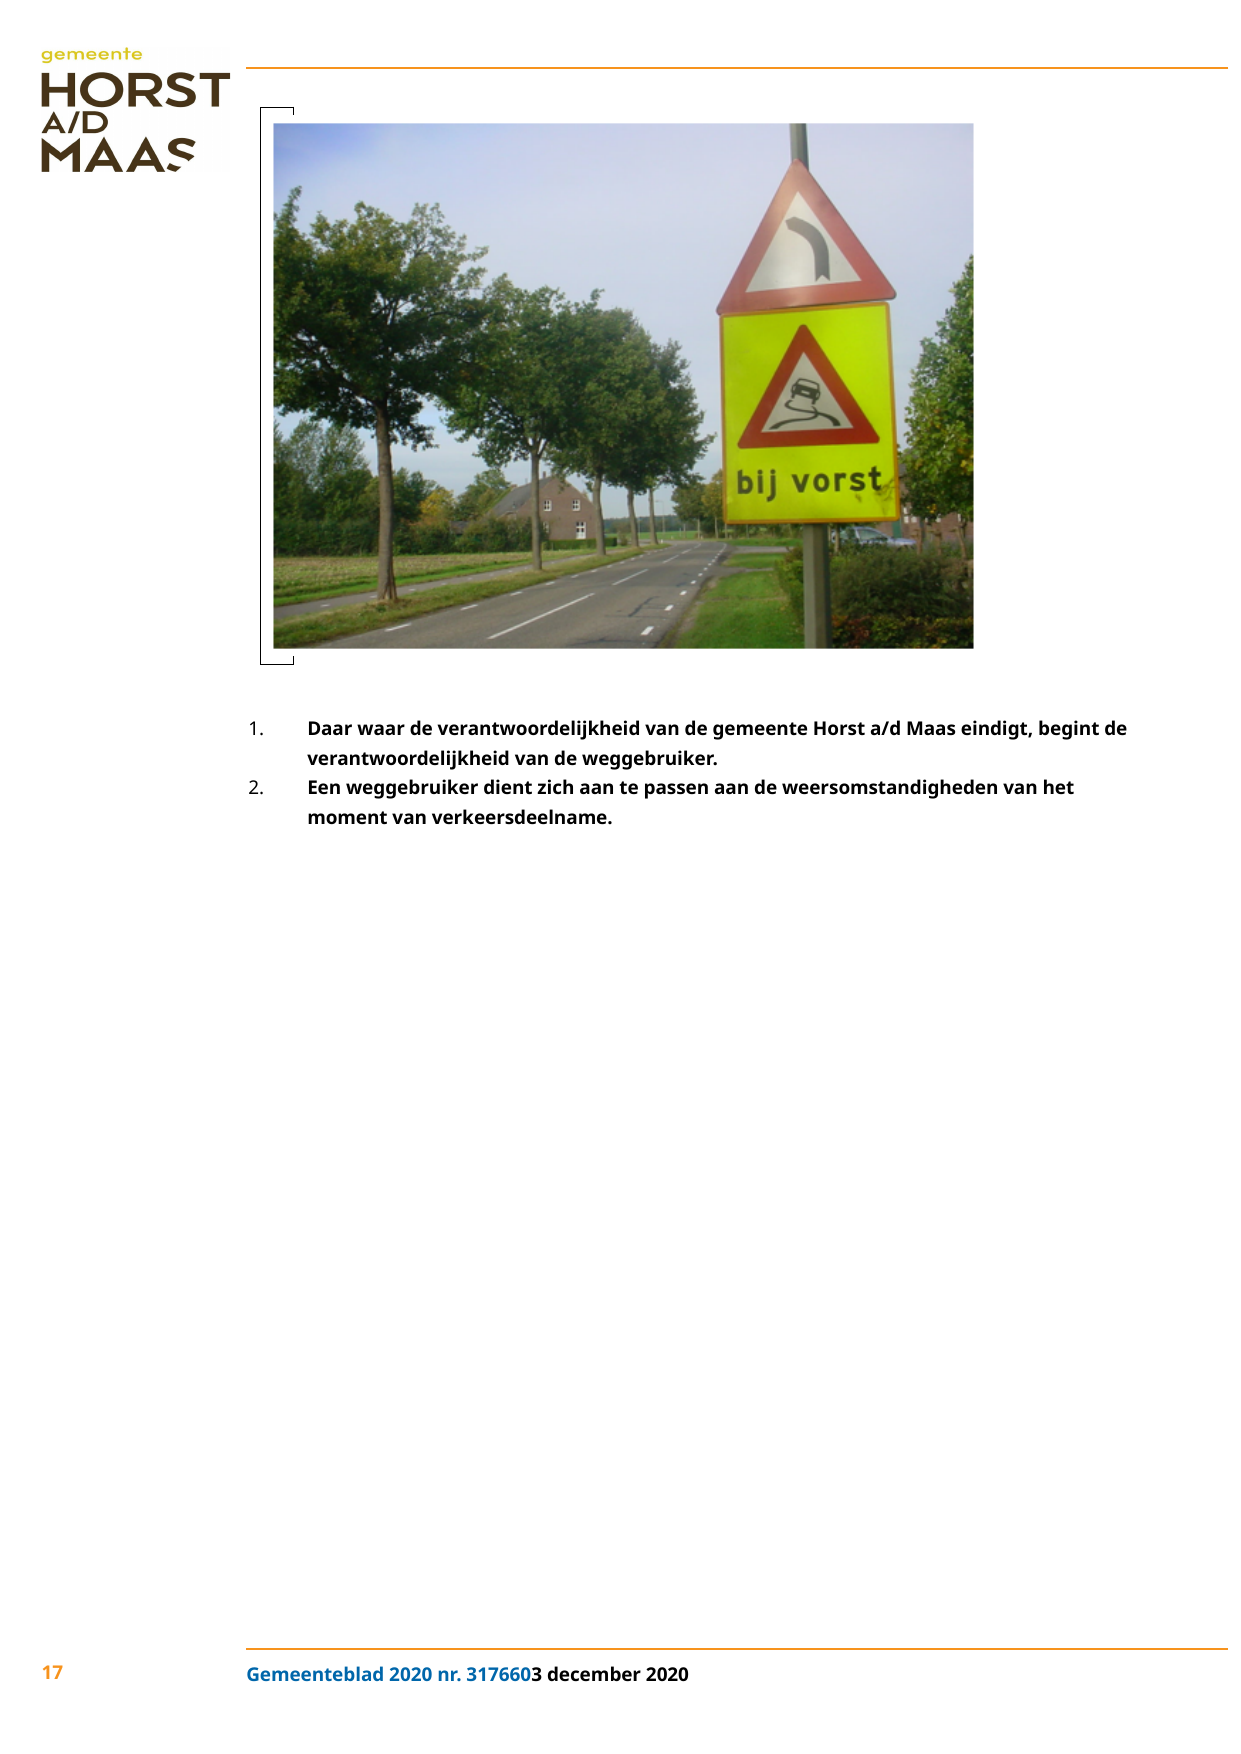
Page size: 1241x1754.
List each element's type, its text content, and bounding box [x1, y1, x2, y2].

list Daar waar de verantwoordelijkheid van de gemeente Horst a/d Maas eindigt, begint de verantwoordelijkheid van de weggebruiker. [248, 715, 1152, 771]
picture [41, 47, 231, 172]
picture [268, 115, 978, 656]
list Een weggebruiker dient zich aan te passen aan de weersomstandigheden van het moment van verkeersdeelname. [248, 774, 1152, 830]
